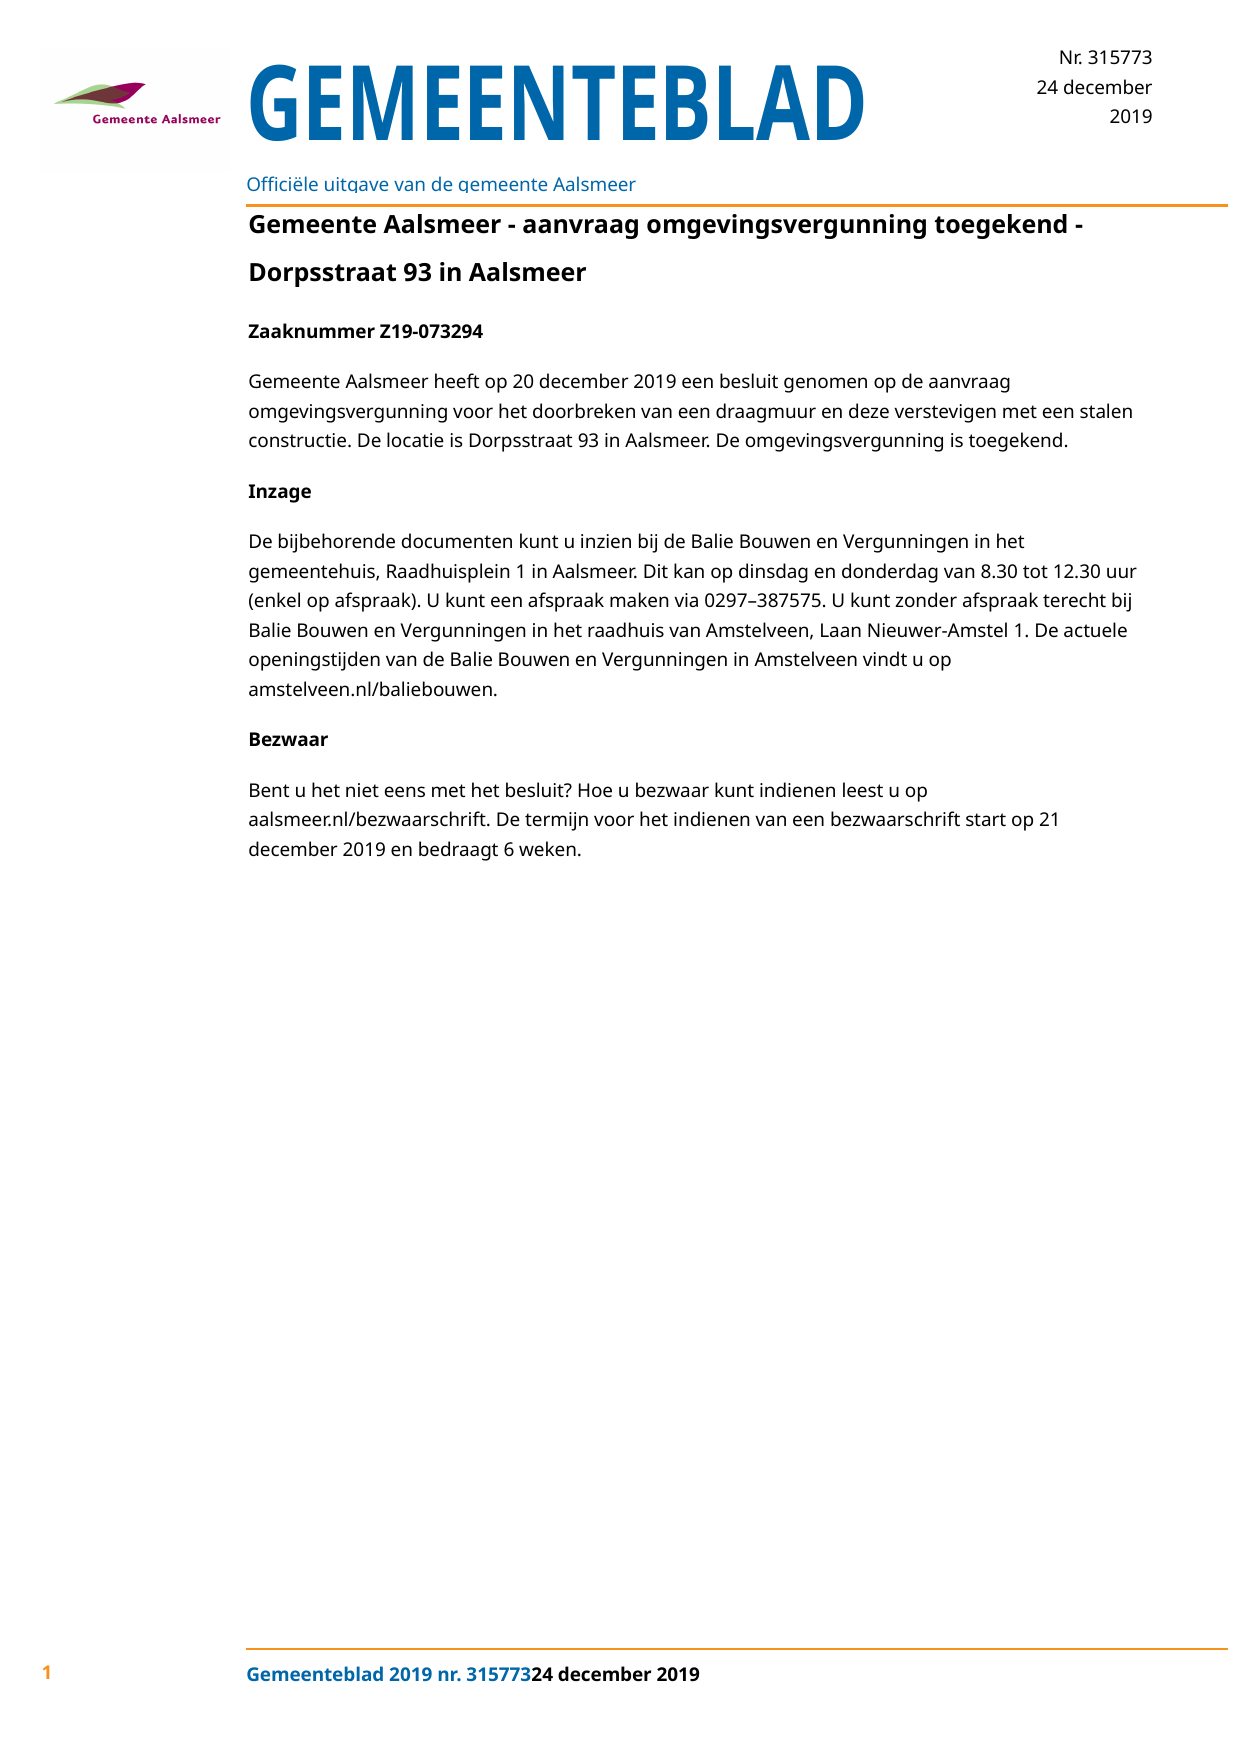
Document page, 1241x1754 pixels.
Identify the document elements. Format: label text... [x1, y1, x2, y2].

text Bent u het niet eens met het besluit? Hoe u bezwaar kunt indienen leest u op aalsmeer.nl/bezwaarschrift. De termijn voor het indienen van een bezwaarschrift start op 21 december 2019 en bedraagt 6 weken. [248, 777, 1152, 862]
text De bijbehorende documenten kunt u inzien bij de Balie Bouwen en Vergunningen in het gemeentehuis, Raadhuisplein 1 in Aalsmeer. Dit kan op dinsdag en donderdag van 8.30 tot 12.30 uur (enkel op afspraak). U kunt een afspraak maken via 0297–387575. U kunt zonder afspraak terecht bij Balie Bouwen en Vergunningen in het raadhuis van Amstelveen, Laan Nieuwer-Amstel 1. De actuele openingstijden van de Balie Bouwen en Vergunningen in Amstelveen vindt u op amstelveen.nl/baliebouwen. [248, 528, 1152, 702]
text Bezwaar [248, 727, 1152, 752]
text Zaaknummer Z19-073294 [248, 318, 1152, 344]
text Gemeente Aalsmeer heeft op 20 december 2019 een besluit genomen op de aanvraag omgevingsvergunning voor het doorbreken van een draagmuur en deze verstevigen met een stalen constructie. De locatie is Dorpsstraat 93 in Aalsmeer. De omgevingsvergunning is toegekend. [248, 368, 1152, 453]
text Inzage [248, 478, 1152, 504]
text Gemeente Aalsmeer - aanvraag omgevingsvergunning toegekend - Dorpsstraat 93 in Aalsmeer [248, 207, 1152, 288]
picture [41, 47, 231, 172]
